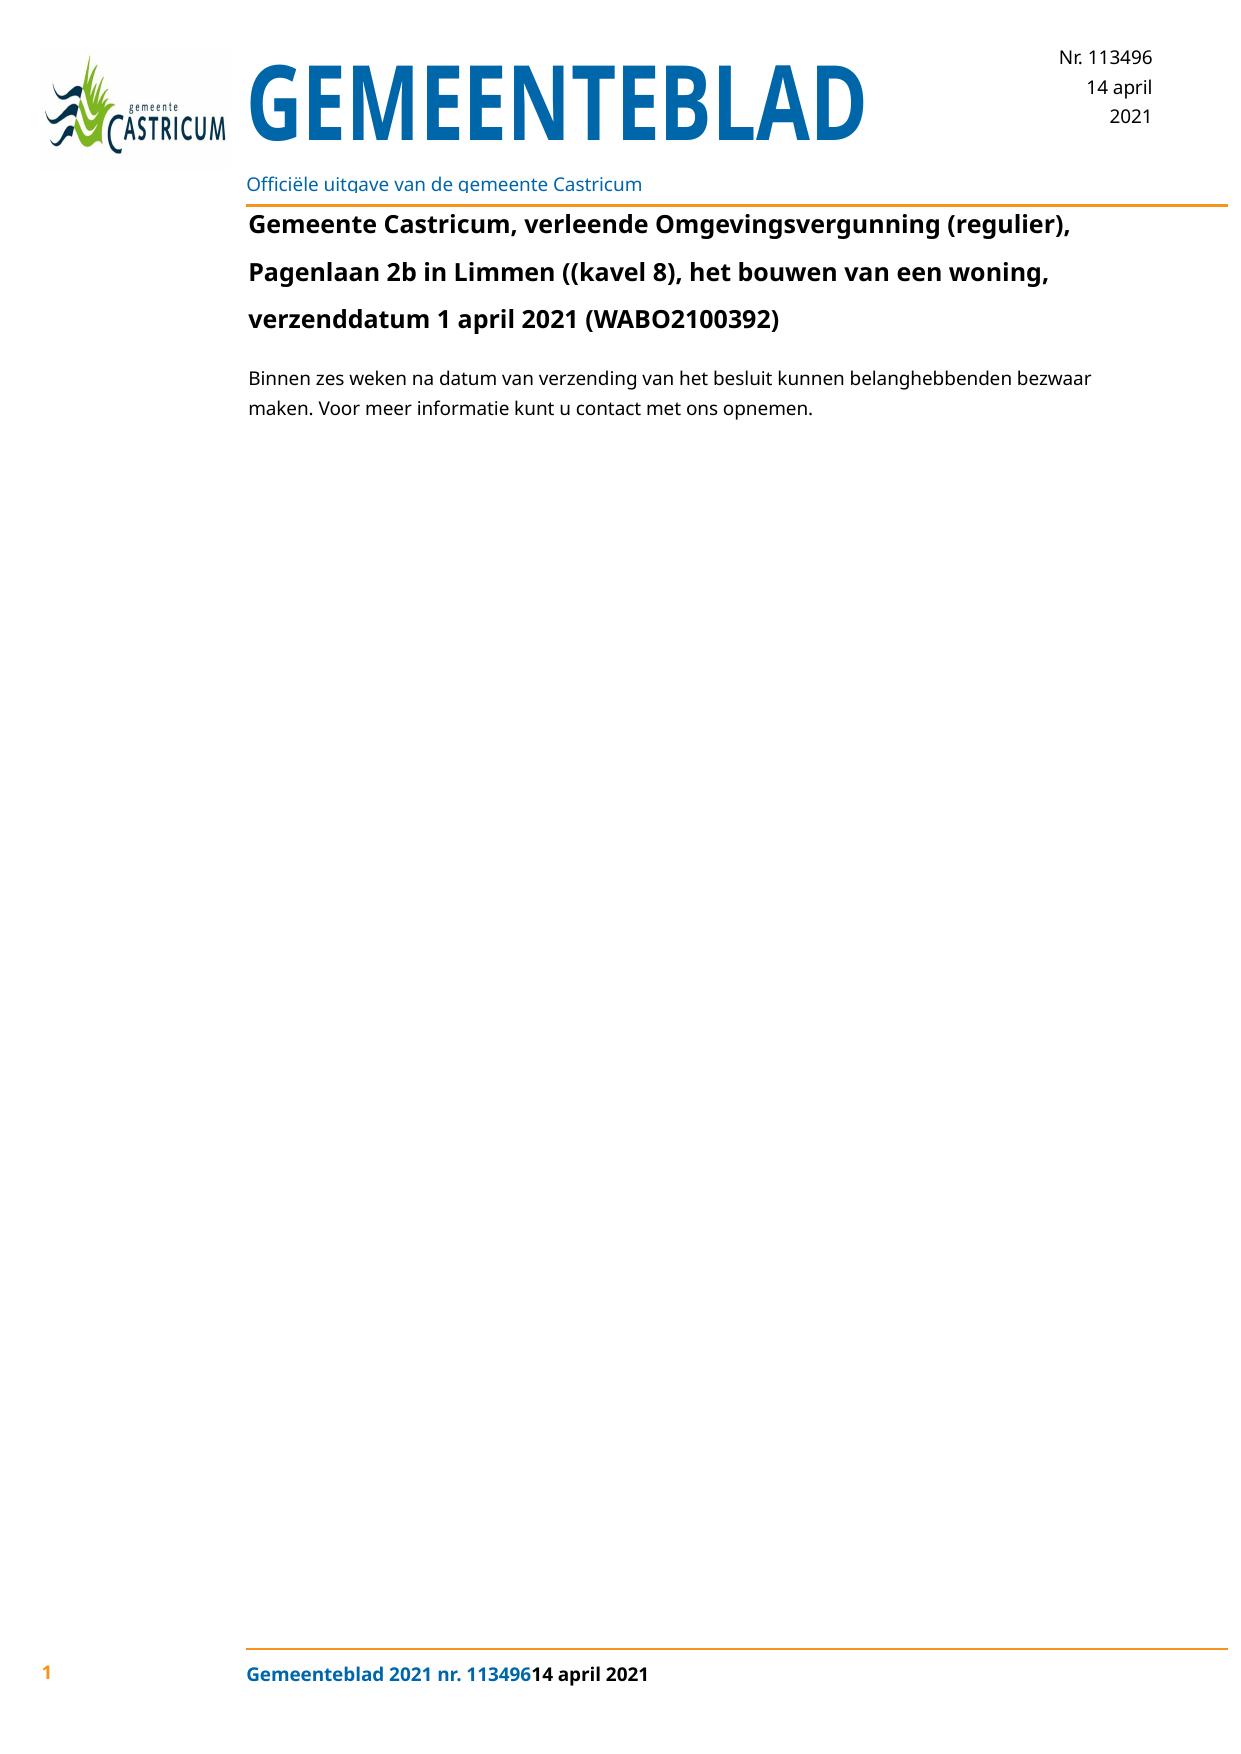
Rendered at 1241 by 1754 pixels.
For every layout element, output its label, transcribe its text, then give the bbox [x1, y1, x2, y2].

text Binnen zes weken na datum van verzending van het besluit kunnen belanghebbenden bezwaar maken. Voor meer informatie kunt u contact met ons opnemen. [248, 366, 1152, 421]
picture [41, 47, 231, 172]
text Gemeente Castricum, verleende Omgevingsvergunning (regulier), Pagenlaan 2b in Limmen ((kavel 8), het bouwen van een woning, verzenddatum 1 april 2021 (WABO2100392) [248, 207, 1152, 336]
